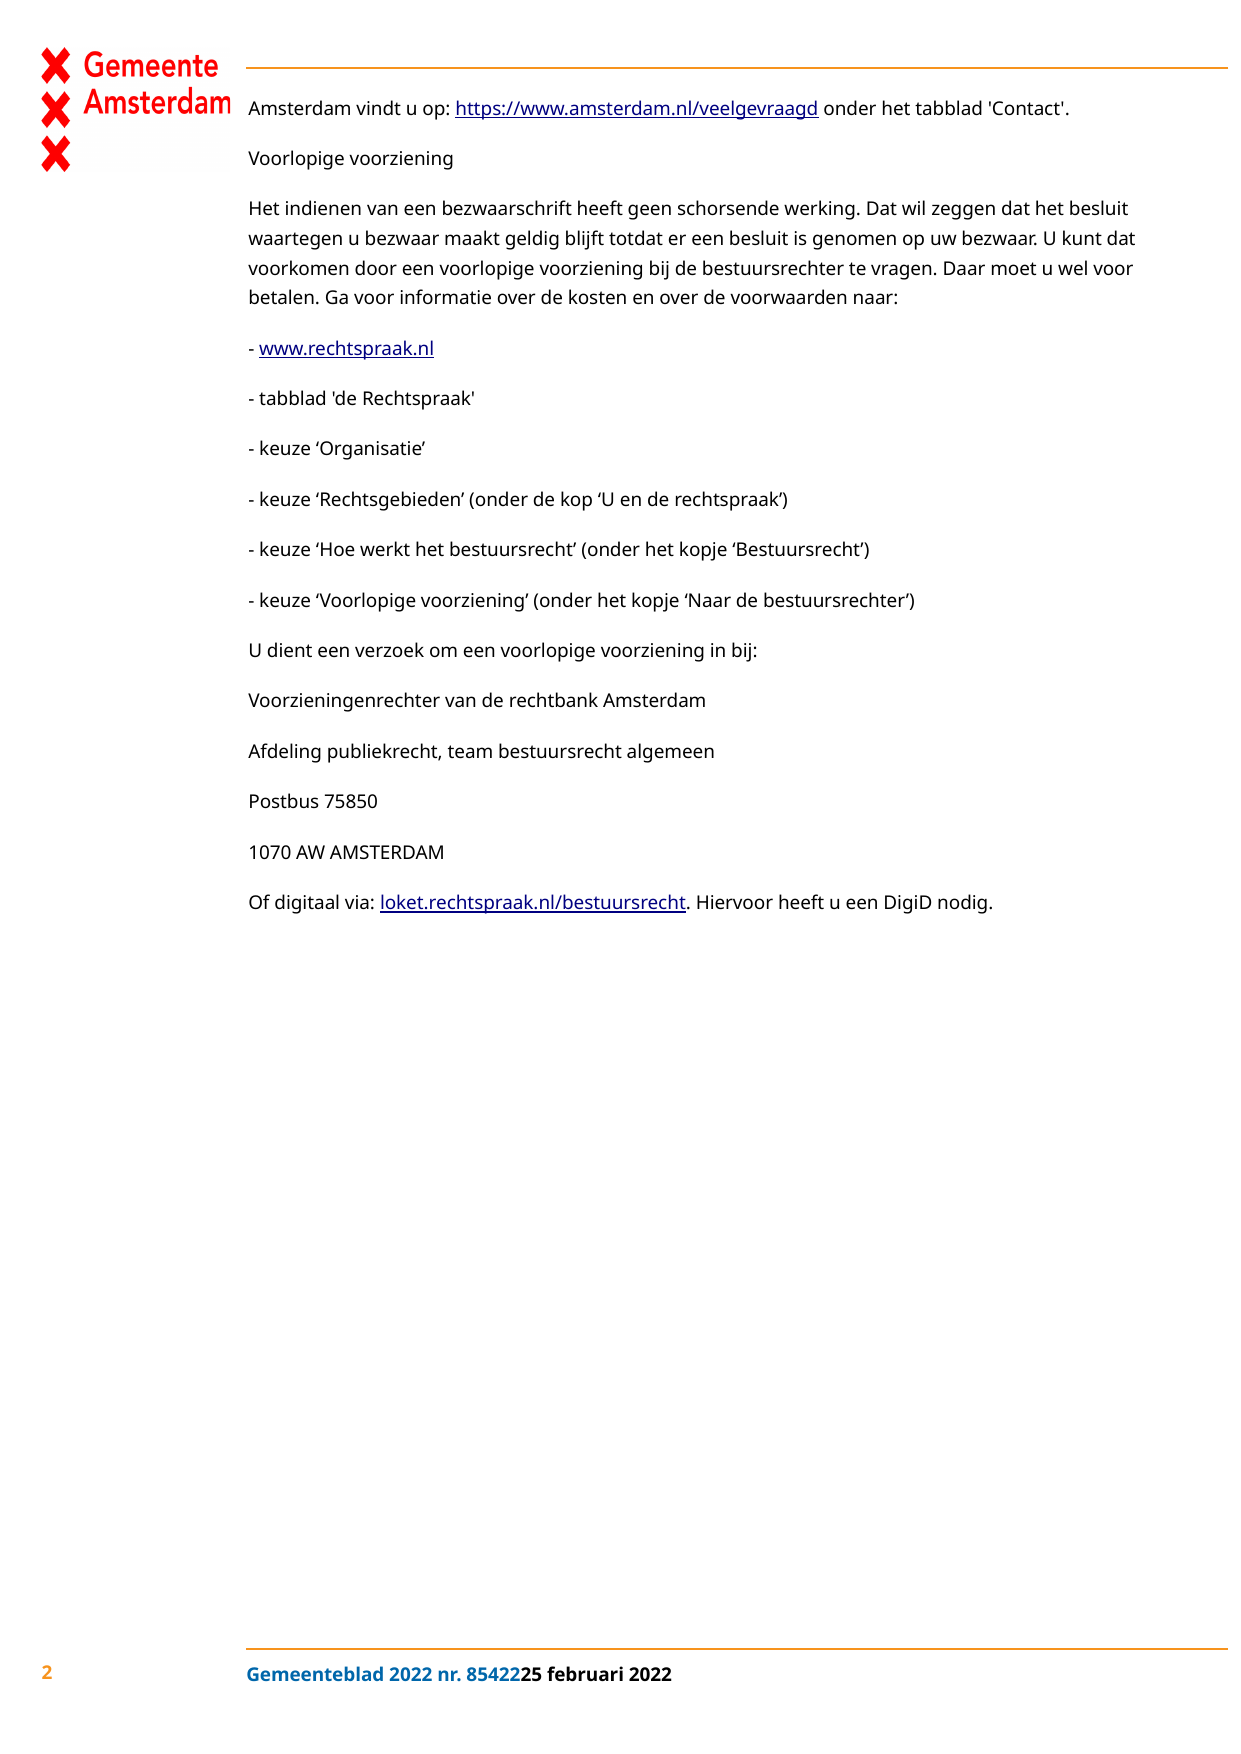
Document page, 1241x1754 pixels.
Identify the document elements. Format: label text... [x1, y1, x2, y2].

text Het indienen van een bezwaarschrift heeft geen schorsende werking. Dat wil zeggen dat het besluit waartegen u bezwaar maakt geldig blijft totdat er een besluit is genomen op uw bezwaar. U kunt dat voorkomen door een voorlopige voorziening bij de bestuursrechter te vragen. Daar moet u wel voor betalen. Ga voor informatie over de kosten en over de voorwaarden naar: [248, 196, 1152, 310]
text - keuze ‘Rechtsgebieden’ (onder de kop ‘U en de rechtspraak’) [248, 486, 1152, 512]
picture [41, 47, 231, 172]
text Amsterdam vindt u op: https://www.amsterdam.nl/veelgevraagd onder het tabblad 'Contact'. [248, 95, 1152, 121]
text Of digitaal via: loket.rechtspraak.nl/bestuursrecht. Hiervoor heeft u een DigiD nodig. [248, 889, 1152, 915]
text 1070 AW AMSTERDAM [248, 839, 1152, 865]
text - keuze ‘Hoe werkt het bestuursrecht’ (onder het kopje ‘Bestuursrecht’) [248, 536, 1152, 562]
text Voorlopige voorziening [248, 145, 1152, 171]
text U dient een verzoek om een voorlopige voorziening in bij: [248, 637, 1152, 663]
text - keuze ‘Organisatie’ [248, 436, 1152, 461]
text Voorzieningenrechter van de rechtbank Amsterdam [248, 688, 1152, 713]
text - keuze ‘Voorlopige voorziening’ (onder het kopje ‘Naar de bestuursrechter’) [248, 587, 1152, 613]
text Afdeling publiekrecht, team bestuursrecht algemeen [248, 738, 1152, 764]
text - www.rechtspraak.nl [248, 335, 1152, 361]
text Postbus 75850 [248, 788, 1152, 814]
text - tabblad 'de Rechtspraak' [248, 385, 1152, 411]
